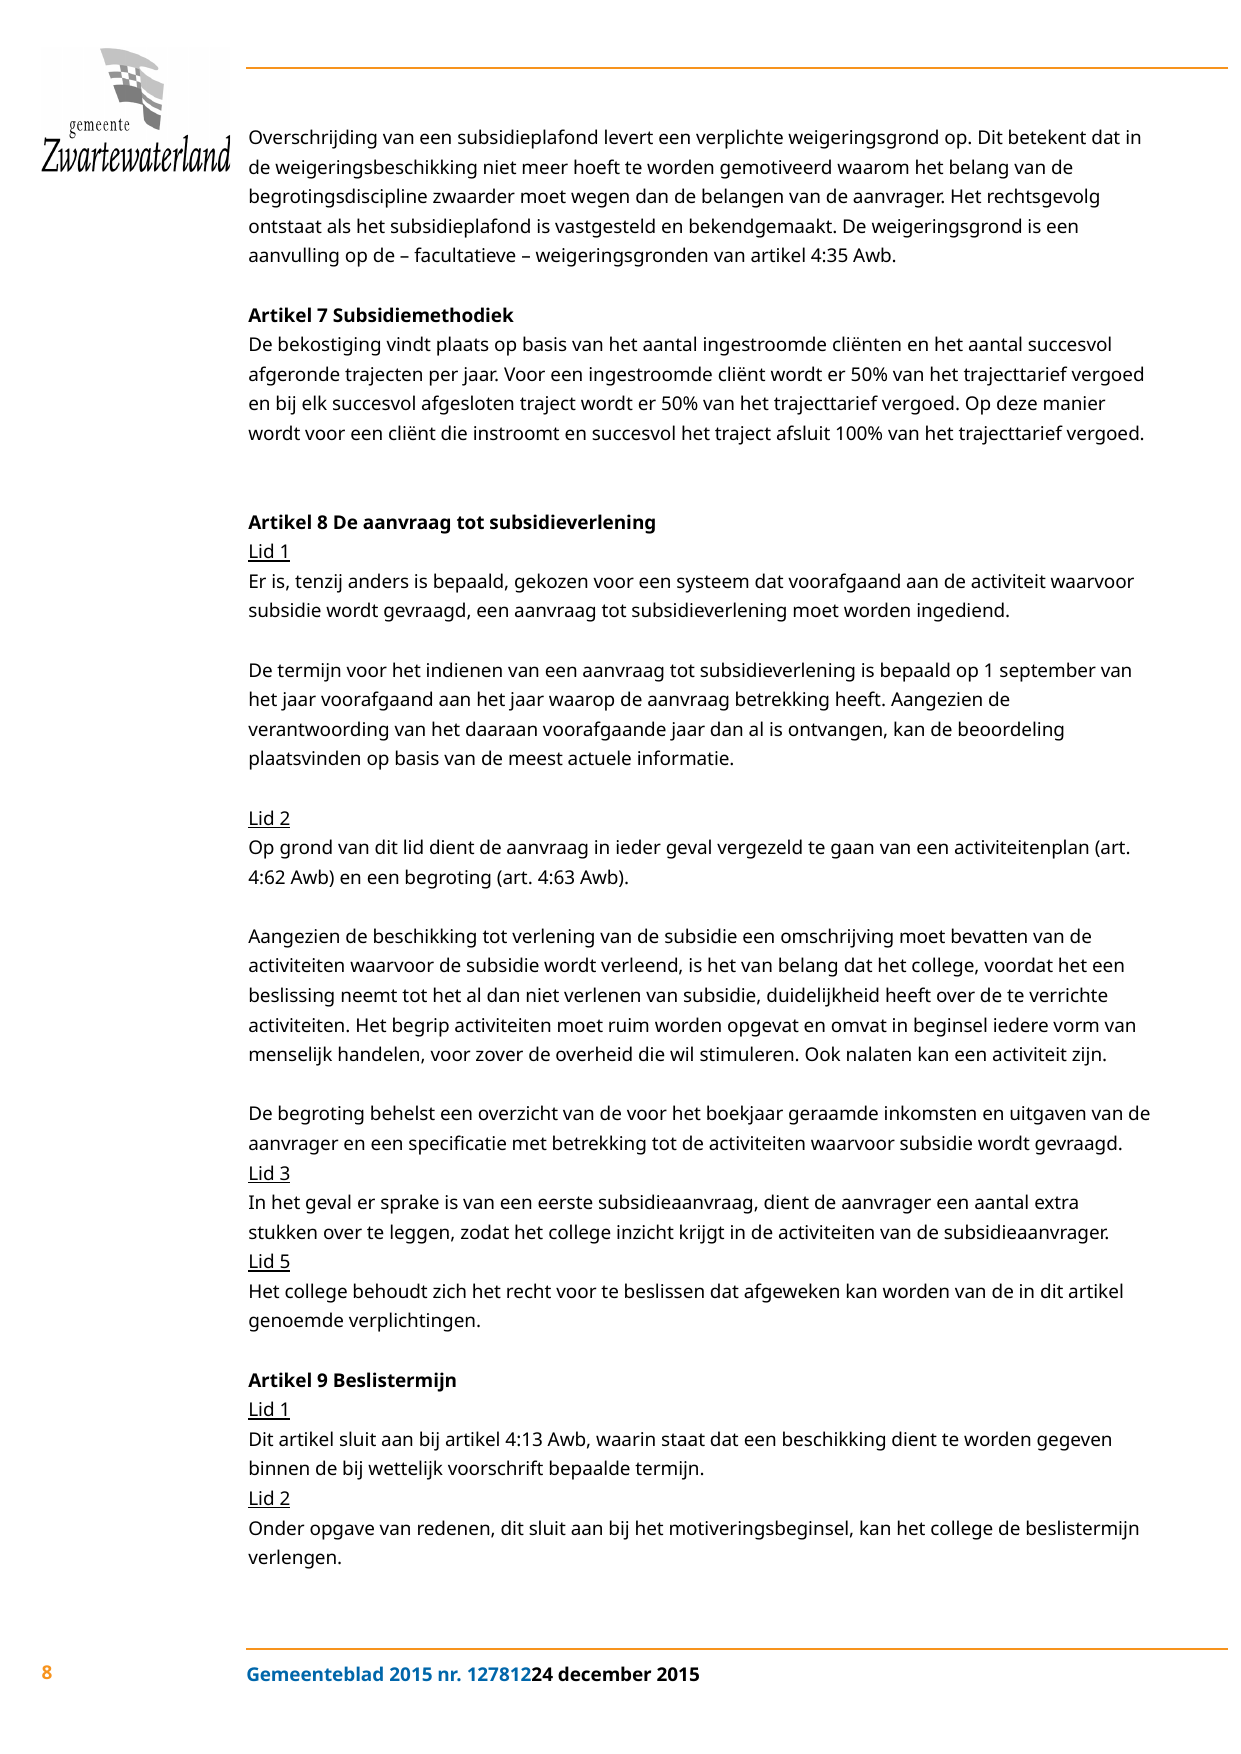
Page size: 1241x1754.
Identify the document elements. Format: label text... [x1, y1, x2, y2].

text Dit artikel sluit aan bij artikel 4:13 Awb, waarin staat dat een beschikking dient te worden gegeven binnen de bij wettelijk voorschrift bepaalde termijn. [248, 1426, 1152, 1481]
text Lid 1 [248, 538, 1152, 564]
text Het college behoudt zich het recht voor te beslissen dat afgeweken kan worden van de in dit artikel genoemde verplichtingen. [248, 1278, 1152, 1333]
text Op grond van dit lid dient de aanvraag in ieder geval vergezeld te gaan van een activiteitenplan (art. 4:62 Awb) en een begroting (art. 4:63 Awb). [248, 834, 1152, 890]
text Artikel 8 De aanvraag tot subsidieverlening [248, 509, 1152, 535]
text Er is, tenzij anders is bepaald, gekozen voor een systeem dat voorafgaand aan de activiteit waarvoor subsidie wordt gevraagd, een aanvraag tot subsidieverlening moet worden ingediend. [248, 568, 1152, 623]
text Lid 3 [248, 1160, 1152, 1186]
text Onder opgave van redenen, dit sluit aan bij het motiveringsbeginsel, kan het college de beslistermijn verlengen. [248, 1515, 1152, 1570]
text Lid 2 [248, 1485, 1152, 1511]
text Lid 2 [248, 805, 1152, 831]
text In het geval er sprake is van een eerste subsidieaanvraag, dient de aanvrager een aantal extra stukken over te leggen, zodat het college inzicht krijgt in de activiteiten van de subsidieaanvrager. [248, 1189, 1152, 1245]
text Aangezien de beschikking tot verlening van de subsidie een omschrijving moet bevatten van de activiteiten waarvoor de subsidie wordt verleend, is het van belang dat het college, voordat het een beslissing neemt tot het al dan niet verlenen van subsidie, duidelijkheid heeft over de te verrichte activiteiten. Het begrip activiteiten moet ruim worden opgevat en omvat in beginsel iedere vorm van menselijk handelen, voor zover de overheid die wil stimuleren. Ook nalaten kan een activiteit zijn. [248, 923, 1152, 1067]
picture [41, 47, 231, 172]
text Artikel 7 Subsidiemethodiek [248, 302, 1152, 328]
text De bekostiging vindt plaats op basis van het aantal ingestroomde cliënten en het aantal succesvol afgeronde trajecten per jaar. Voor een ingestroomde cliënt wordt er 50% van het trajecttarief vergoed en bij elk succesvol afgesloten traject wordt er 50% van het trajecttarief vergoed. Op deze manier wordt voor een cliënt die instroomt en succesvol het traject afsluit 100% van het trajecttarief vergoed. [248, 331, 1152, 446]
text Artikel 9 Beslistermijn [248, 1367, 1152, 1393]
text Lid 1 [248, 1396, 1152, 1422]
text Overschrijding van een subsidieplafond levert een verplichte weigeringsgrond op. Dit betekent dat in de weigeringsbeschikking niet meer hoeft te worden gemotiveerd waarom het belang van de begrotingsdiscipline zwaarder moet wegen dan de belangen van de aanvrager. Het rechtsgevolg ontstaat als het subsidieplafond is vastgesteld en bekendgemaakt. De weigeringsgrond is een aanvulling op de – facultatieve – weigeringsgronden van artikel 4:35 Awb. [248, 124, 1152, 268]
text De termijn voor het indienen van een aanvraag tot subsidieverlening is bepaald op 1 september van het jaar voorafgaand aan het jaar waarop de aanvraag betrekking heeft. Aangezien de verantwoording van het daaraan voorafgaande jaar dan al is ontvangen, kan de beoordeling plaatsvinden op basis van de meest actuele informatie. [248, 657, 1152, 771]
text Lid 5 [248, 1248, 1152, 1274]
text De begroting behelst een overzicht van de voor het boekjaar geraamde inkomsten en uitgaven van de aanvrager en een specificatie met betrekking tot de activiteiten waarvoor subsidie wordt gevraagd. [248, 1101, 1152, 1156]
